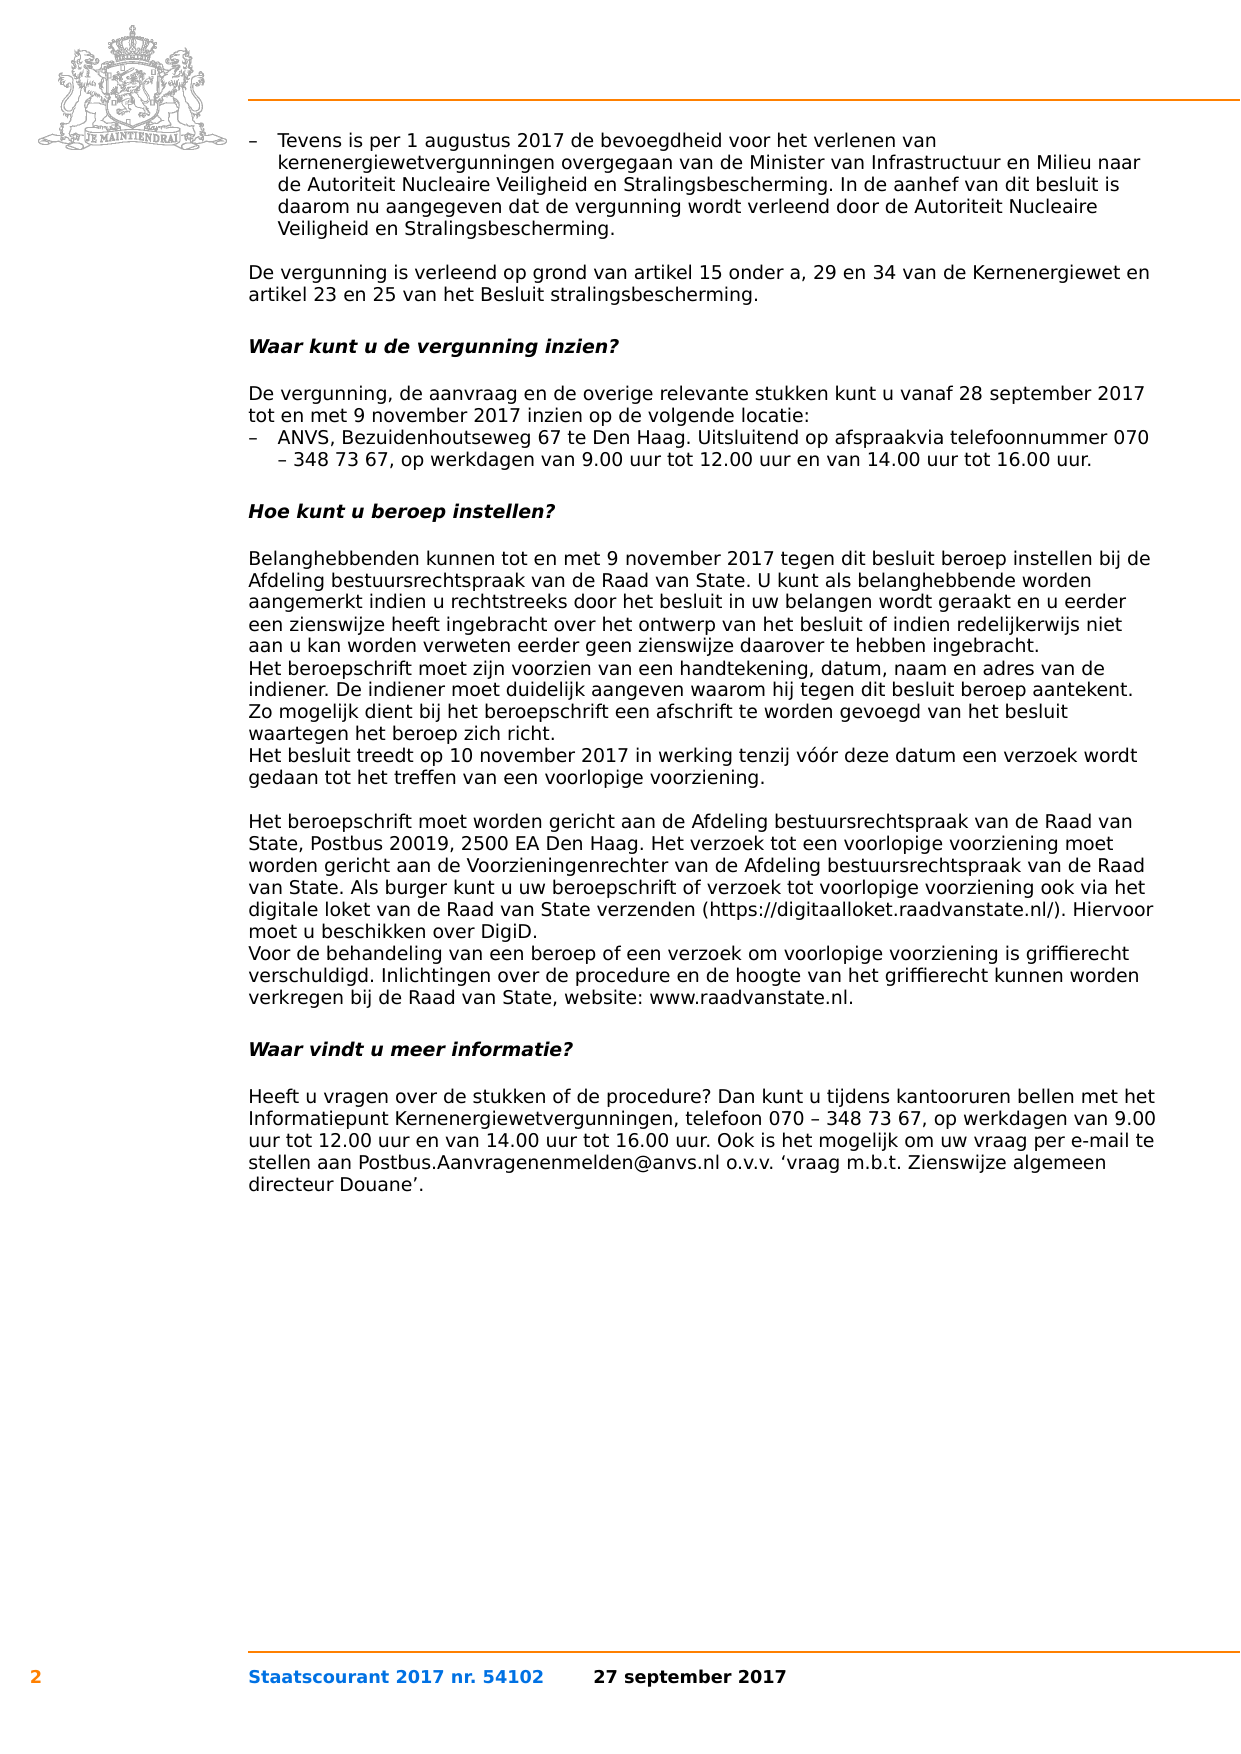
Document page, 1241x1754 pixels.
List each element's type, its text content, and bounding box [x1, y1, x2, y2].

subtitle Waar kunt u de vergunning inzien? [248, 336, 1163, 358]
text Het beroepschrift moet worden gericht aan de Afdeling bestuursrechtspraak van de Raad van State, Postbus 20019, 2500 EA Den Haag. Het verzoek tot een voorlopige voorziening moet worden gericht aan de Voorzieningenrechter van de Afdeling bestuursrechtspraak van de Raad van State. Als burger kunt u uw beroepschrift of verzoek tot voorlopige voorziening ook via het digitale loket van de Raad van State verzenden (https://digitaalloket.raadvanstate.nl/). Hiervoor moet u beschikken over DigiD. [248, 811, 1163, 943]
subtitle Hoe kunt u beroep instellen? [248, 501, 1163, 522]
text Het besluit treedt op 10 november 2017 in werking tenzij vóór deze datum een verzoek wordt gedaan tot het treffen van een voorlopige voorziening. [248, 745, 1163, 789]
subtitle Waar vindt u meer informatie? [248, 1039, 1163, 1061]
text De vergunning is verleend op grond van artikel 15 onder a, 29 en 34 van de Kernenergiewet en artikel 23 en 25 van het Besluit stralingsbescherming. [248, 262, 1163, 306]
picture [38, 25, 227, 150]
text Belanghebbenden kunnen tot en met 9 november 2017 tegen dit besluit beroep instellen bij de Afdeling bestuursrechtspraak van de Raad van State. U kunt als belanghebbende worden aangemerkt indien u rechtstreeks door het besluit in uw belangen wordt geraakt en u eerder een zienswijze heeft ingebracht over het ontwerp van het besluit of indien redelijkerwijs niet aan u kan worden verweten eerder geen zienswijze daarover te hebben ingebracht. [248, 547, 1163, 657]
text Heeft u vragen over de stukken of de procedure? Dan kunt u tijdens kantooruren bellen met het Informatiepunt Kernenergiewetvergunningen, telefoon 070 – 348 73 67, op werkdagen van 9.00 uur tot 12.00 uur en van 14.00 uur tot 16.00 uur. Ook is het mogelijk om uw vraag per e-mail te stellen aan Postbus.Aanvragenenmelden@anvs.nl o.v.v. ‘vraag m.b.t. Zienswijze algemeen directeur Douane’. [248, 1086, 1163, 1196]
text De vergunning, de aanvraag en de overige relevante stukken kunt u vanaf 28 september 2017 tot en met 9 november 2017 inzien op de volgende locatie: [248, 383, 1163, 427]
text – Tevens is per 1 augustus 2017 de bevoegdheid voor het verlenen van kernenergiewetvergunningen overgegaan van de Minister van Infrastructuur en Milieu naar de Autoriteit Nucleaire Veiligheid en Stralingsbescherming. In de aanhef van dit besluit is daarom nu aangegeven dat de vergunning wordt verleend door de Autoriteit Nucleaire Veiligheid en Stralingsbescherming. [248, 130, 1163, 240]
text – ANVS, Bezuidenhoutseweg 67 te Den Haag. Uitsluitend op afspraakvia telefoonnummer 070 – 348 73 67, op werkdagen van 9.00 uur tot 12.00 uur en van 14.00 uur tot 16.00 uur. [248, 427, 1163, 471]
text Voor de behandeling van een beroep of een verzoek om voorlopige voorziening is griffierecht verschuldigd. Inlichtingen over de procedure en de hoogte van het griffierecht kunnen worden verkregen bij de Raad van State, website: www.raadvanstate.nl. [248, 943, 1163, 1009]
text Het beroepschrift moet zijn voorzien van een handtekening, datum, naam en adres van de indiener. De indiener moet duidelijk aangeven waarom hij tegen dit besluit beroep aantekent. Zo mogelijk dient bij het beroepschrift een afschrift te worden gevoegd van het besluit waartegen het beroep zich richt. [248, 657, 1163, 745]
